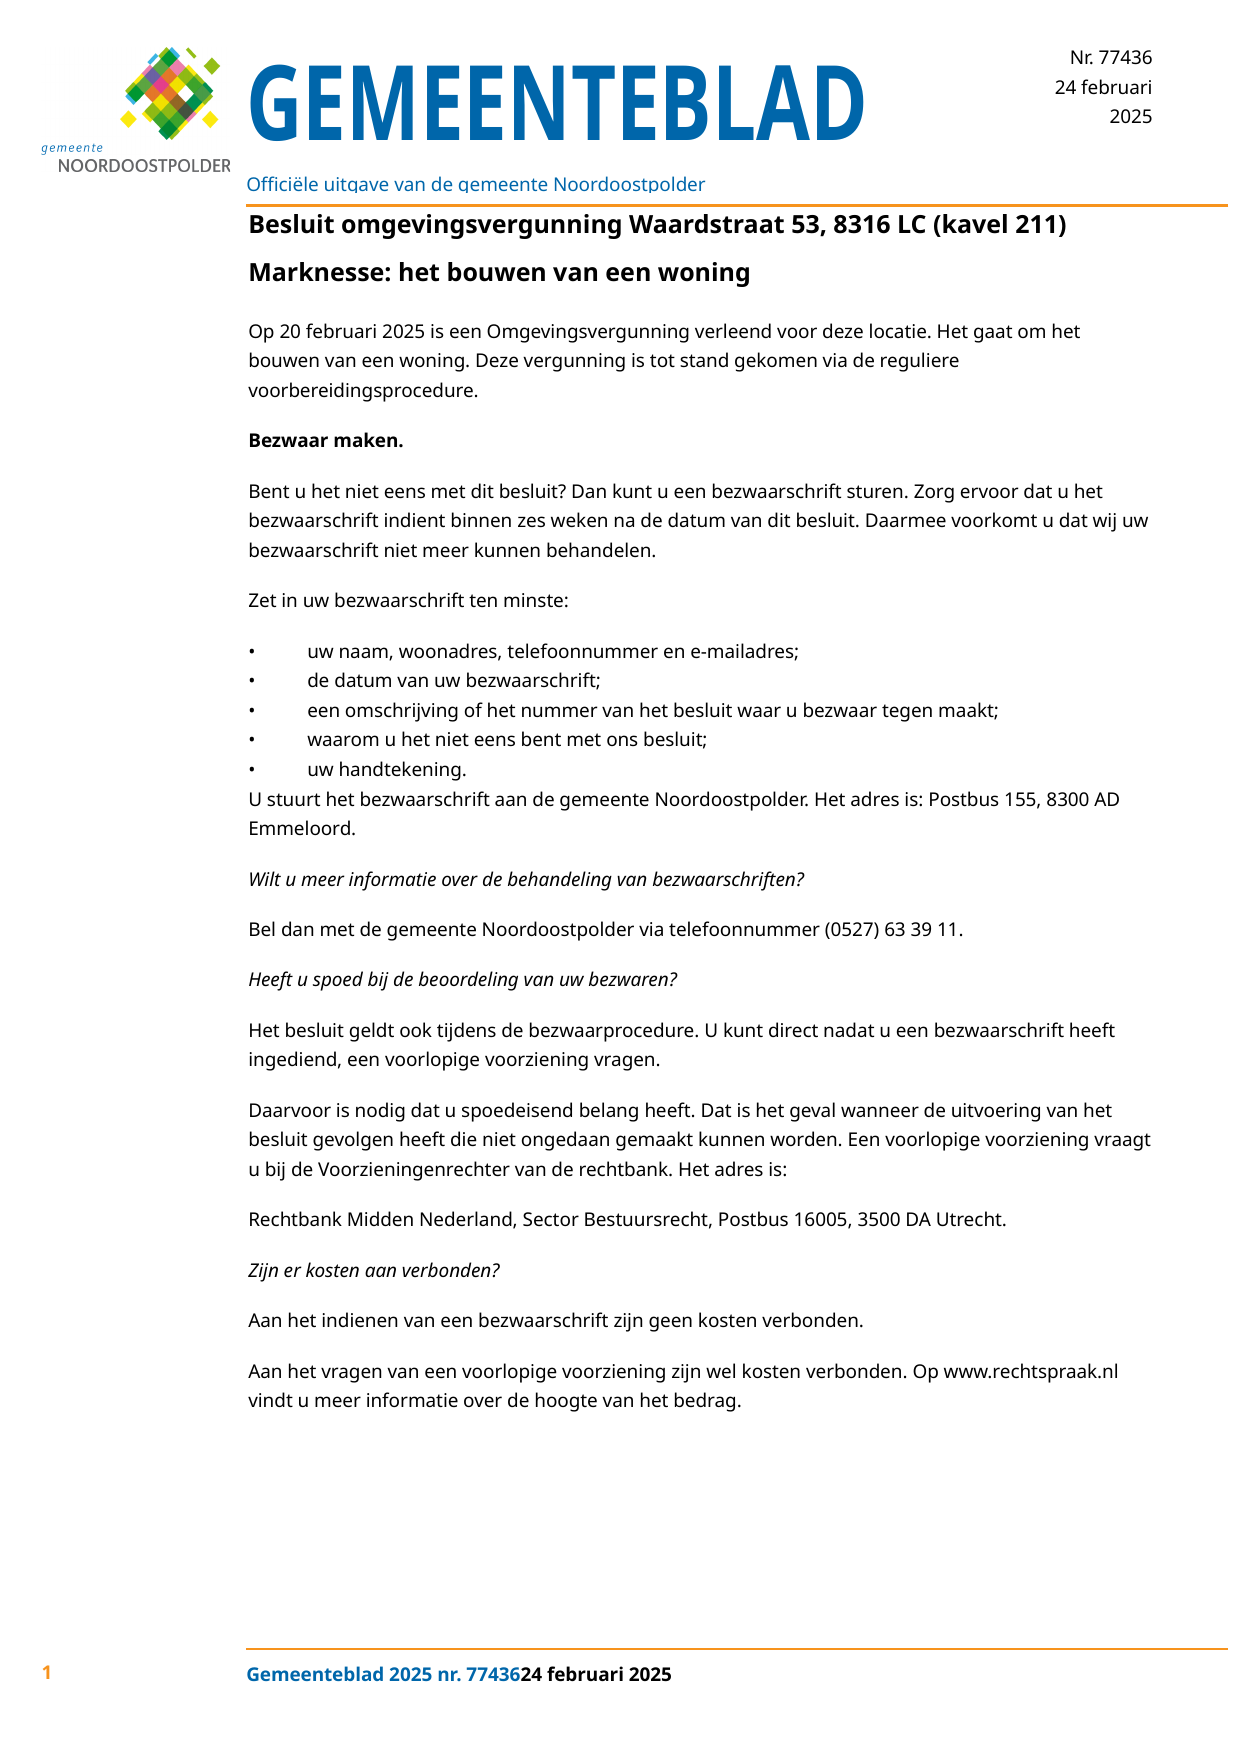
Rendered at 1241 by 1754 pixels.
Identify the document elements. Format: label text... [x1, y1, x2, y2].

list uw handtekening. [248, 756, 1152, 782]
text Aan het indienen van een bezwaarschrift zijn geen kosten verbonden. [248, 1307, 1152, 1333]
text Bent u het niet eens met dit besluit? Dan kunt u een bezwaarschrift sturen. Zorg ervoor dat u het bezwaarschrift indient binnen zes weken na de datum van dit besluit. Daarmee voorkomt u dat wij uw bezwaarschrift niet meer kunnen behandelen. [248, 478, 1152, 563]
text Op 20 februari 2025 is een Omgevingsvergunning verleend voor deze locatie. Het gaat om het bouwen van een woning. Deze vergunning is tot stand gekomen via de reguliere voorbereidingsprocedure. [248, 318, 1152, 403]
text Heeft u spoed bij de beoordeling van uw bezwaren? [248, 967, 1152, 992]
text Zet in uw bezwaarschrift ten minste: [248, 587, 1152, 613]
text Wilt u meer informatie over de behandeling van bezwaarschriften? [248, 866, 1152, 892]
text Het besluit geldt ook tijdens de bezwaarprocedure. U kunt direct nadat u een bezwaarschrift heeft ingediend, een voorlopige voorziening vragen. [248, 1017, 1152, 1072]
list waarom u het niet eens bent met ons besluit; [248, 727, 1152, 752]
list uw naam, woonadres, telefoonnummer en e-mailadres; [248, 638, 1152, 664]
text Daarvoor is nodig dat u spoedeisend belang heeft. Dat is het geval wanneer de uitvoering van het besluit gevolgen heeft die niet ongedaan gemaakt kunnen worden. Een voorlopige voorziening vraagt u bij de Voorzieningenrechter van de rechtbank. Het adres is: [248, 1097, 1152, 1182]
list een omschrijving of het nummer van het besluit waar u bezwaar tegen maakt; [248, 697, 1152, 723]
picture [41, 47, 231, 172]
list de datum van uw bezwaarschrift; [248, 667, 1152, 693]
text Rechtbank Midden Nederland, Sector Bestuursrecht, Postbus 16005, 3500 DA Utrecht. [248, 1207, 1152, 1232]
text Zijn er kosten aan verbonden? [248, 1257, 1152, 1283]
text Aan het vragen van een voorlopige voorziening zijn wel kosten verbonden. Op www.rechtspraak.nl vindt u meer informatie over de hoogte van het bedrag. [248, 1358, 1152, 1413]
text Besluit omgevingsvergunning Waardstraat 53, 8316 LC (kavel 211) Marknesse: het bouwen van een woning [248, 207, 1152, 288]
text Bel dan met de gemeente Noordoostpolder via telefoonnummer (0527) 63 39 11. [248, 916, 1152, 942]
text Bezwaar maken. [248, 427, 1152, 453]
text U stuurt het bezwaarschrift aan de gemeente Noordoostpolder. Het adres is: Postbus 155, 8300 AD Emmeloord. [248, 786, 1152, 841]
